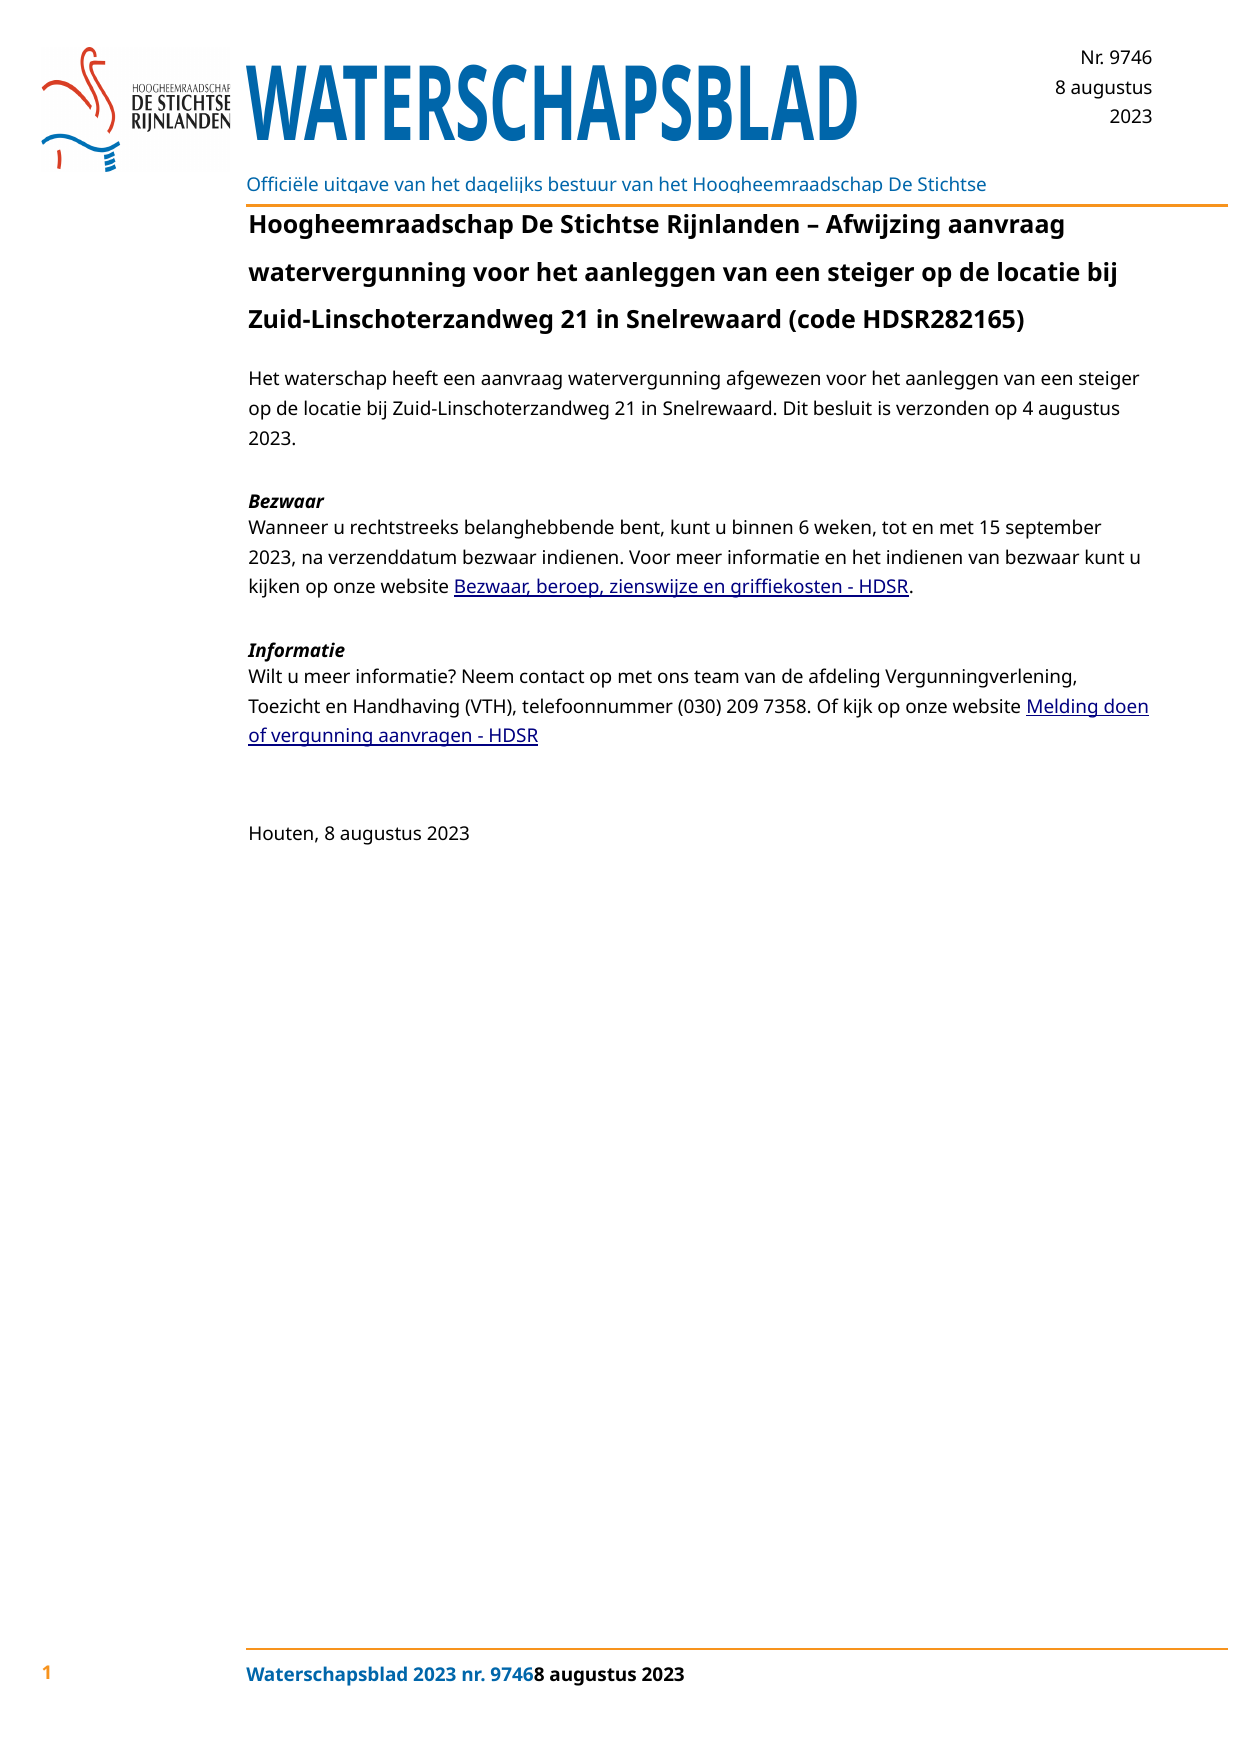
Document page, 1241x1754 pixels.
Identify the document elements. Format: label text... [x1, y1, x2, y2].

text Informatie [248, 637, 1152, 663]
text Bezwaar [248, 489, 1152, 514]
text Hoogheemraadschap De Stichtse Rijnlanden – Afwijzing aanvraag watervergunning voor het aanleggen van een steiger op de locatie bij Zuid-Linschoterzandweg 21 in Snelrewaard (code HDSR282165) [248, 207, 1152, 336]
text Houten, 8 augustus 2023 [248, 821, 1152, 846]
text Wanneer u rechtstreeks belanghebbende bent, kunt u binnen 6 weken, tot en met 15 september 2023, na verzenddatum bezwaar indienen. Voor meer informatie en het indienen van bezwaar kunt u kijken op onze website Bezwaar, beroep, zienswijze en griffiekosten - HDSR. [248, 514, 1152, 599]
text Het waterschap heeft een aanvraag watervergunning afgewezen voor het aanleggen van een steiger op de locatie bij Zuid-Linschoterzandweg 21 in Snelrewaard. Dit besluit is verzonden op 4 augustus 2023. [248, 366, 1152, 450]
picture [41, 47, 231, 172]
text Wilt u meer informatie? Neem contact op met ons team van de afdeling Vergunningverlening, Toezicht en Handhaving (VTH), telefoonnummer (030) 209 7358. Of kijk op onze website Melding doen of vergunning aanvragen - HDSR [248, 663, 1152, 748]
